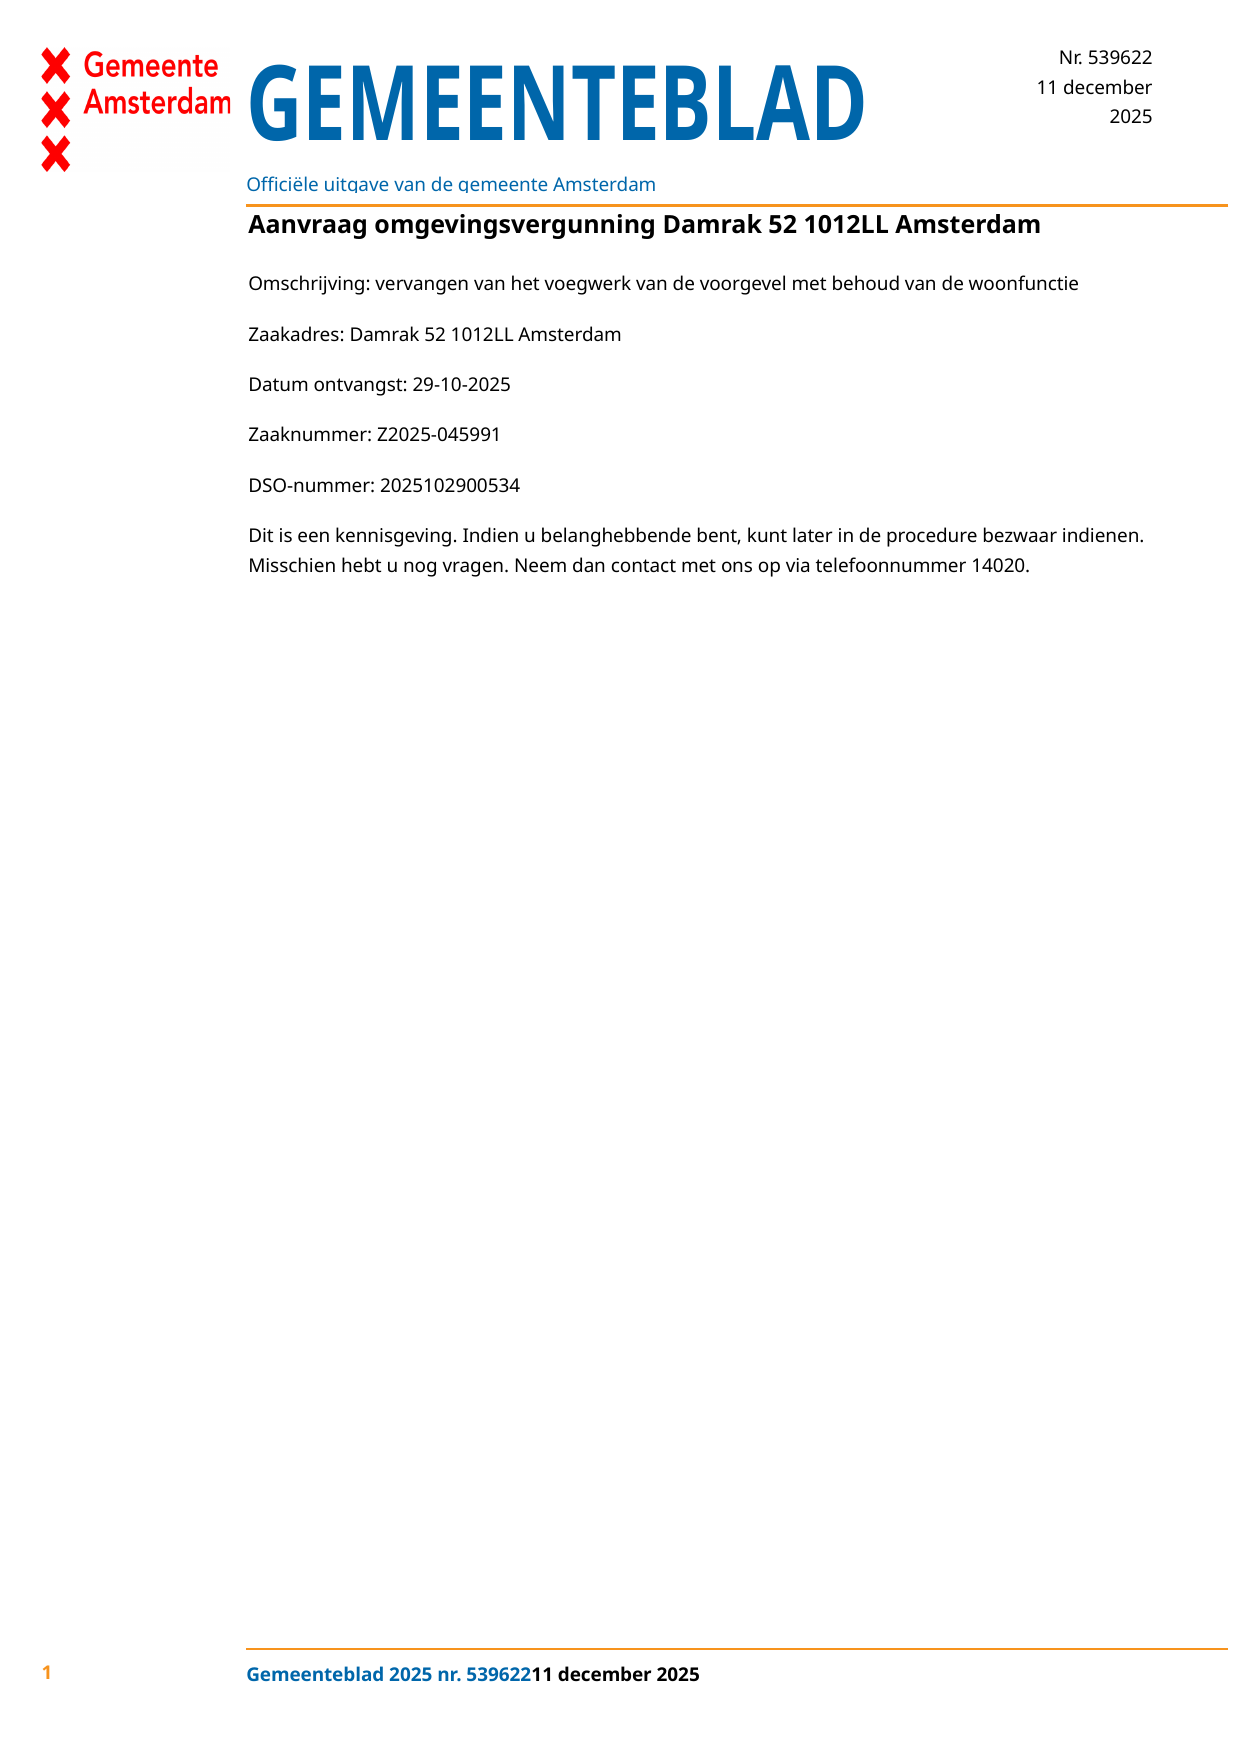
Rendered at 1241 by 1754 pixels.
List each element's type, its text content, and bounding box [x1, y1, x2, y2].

text Zaakadres: Damrak 52 1012LL Amsterdam [248, 321, 1152, 346]
text DSO-nummer: 2025102900534 [248, 472, 1152, 498]
text Datum ontvangst: 29-10-2025 [248, 371, 1152, 397]
text Dit is een kennisgeving. Indien u belanghebbende bent, kunt later in de procedure bezwaar indienen. Misschien hebt u nog vragen. Neem dan contact met ons op via telefoonnummer 14020. [248, 522, 1152, 578]
text Aanvraag omgevingsvergunning Damrak 52 1012LL Amsterdam [248, 207, 1152, 241]
text Omschrijving: vervangen van het voegwerk van de voorgevel met behoud van de woonfunctie [248, 270, 1152, 296]
picture [41, 47, 231, 172]
text Zaaknummer: Z2025-045991 [248, 422, 1152, 447]
